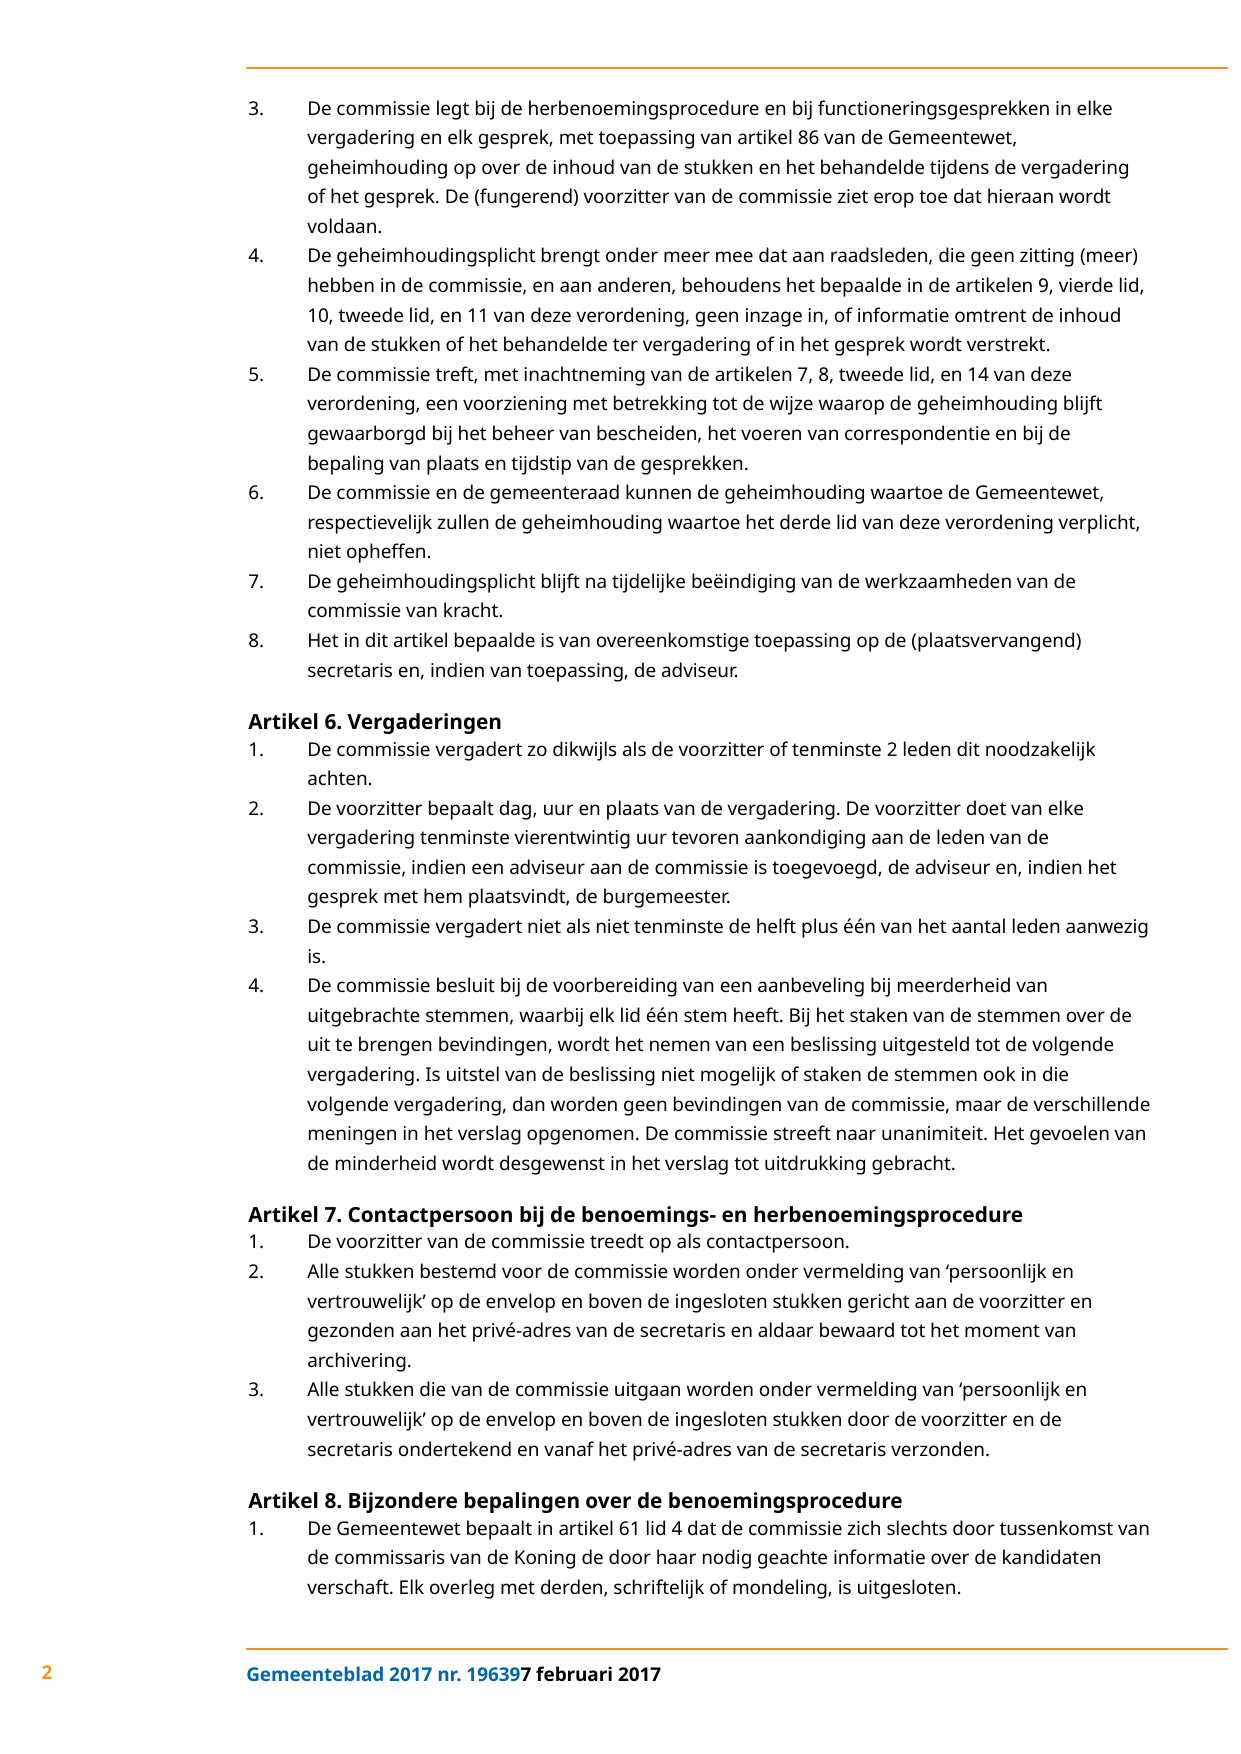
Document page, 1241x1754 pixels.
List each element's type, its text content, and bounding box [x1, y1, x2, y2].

list De voorzitter van de commissie treedt op als contactpersoon. [248, 1229, 1152, 1254]
list De geheimhoudingsplicht brengt onder meer mee dat aan raadsleden, die geen zitting (meer) hebben in de commissie, en aan anderen, behoudens het bepaalde in de artikelen 9, vierde lid, 10, tweede lid, en 11 van deze verordening, geen inzage in, of informatie omtrent de inhoud van de stukken of het behandelde ter vergadering of in het gesprek wordt verstrekt. [248, 243, 1152, 357]
list De Gemeentewet bepaalt in artikel 61 lid 4 dat de commissie zich slechts door tussenkomst van de commissaris van de Koning de door haar nodig geachte informatie over de kandidaten verschaft. Elk overleg met derden, schriftelijk of mondeling, is uitgesloten. [248, 1515, 1152, 1599]
list De commissie legt bij de herbenoemingsprocedure en bij functioneringsgesprekken in elke vergadering en elk gesprek, met toepassing van artikel 86 van de Gemeentewet, geheimhouding op over de inhoud van de stukken en het behandelde tijdens de vergadering of het gesprek. De (fungerend) voorzitter van de commissie ziet erop toe dat hieraan wordt voldaan. [248, 95, 1152, 239]
text Artikel 8. Bijzondere bepalingen over de benoemingsprocedure [248, 1486, 1152, 1515]
list De commissie vergadert niet als niet tenminste de helft plus één van het aantal leden aanwezig is. [248, 913, 1152, 968]
list De commissie en de gemeenteraad kunnen de geheimhouding waartoe de Gemeentewet, respectievelijk zullen de geheimhouding waartoe het derde lid van deze verordening verplicht, niet opheffen. [248, 479, 1152, 564]
text Artikel 7. Contactpersoon bij de benoemings- en herbenoemingsprocedure [248, 1200, 1152, 1229]
list De voorzitter bepaalt dag, uur en plaats van de vergadering. De voorzitter doet van elke vergadering tenminste vierentwintig uur tevoren aankondiging aan de leden van de commissie, indien een adviseur aan de commissie is toegevoegd, de adviseur en, indien het gesprek met hem plaatsvindt, de burgemeester. [248, 795, 1152, 909]
list De commissie besluit bij de voorbereiding van een aanbeveling bij meerderheid van uitgebrachte stemmen, waarbij elk lid één stem heeft. Bij het staken van de stemmen over de uit te brengen bevindingen, wordt het nemen van een beslissing uitgesteld tot de volgende vergadering. Is uitstel van de beslissing niet mogelijk of staken de stemmen ook in die volgende vergadering, dan worden geen bevindingen van de commissie, maar de verschillende meningen in het verslag opgenomen. De commissie streeft naar unanimiteit. Het gevoelen van de minderheid wordt desgewenst in het verslag tot uitdrukking gebracht. [248, 972, 1152, 1176]
list Alle stukken bestemd voor de commissie worden onder vermelding van ‘persoonlijk en vertrouwelijk’ op de envelop en boven de ingesloten stukken gericht aan de voorzitter en gezonden aan het privé-adres van de secretaris en aldaar bewaard tot het moment van archivering. [248, 1258, 1152, 1373]
picture [41, 47, 231, 172]
list De commissie vergadert zo dikwijls als de voorzitter of tenminste 2 leden dit noodzakelijk achten. [248, 736, 1152, 791]
text Artikel 6. Vergaderingen [248, 707, 1152, 736]
list De geheimhoudingsplicht blijft na tijdelijke beëindiging van de werkzaamheden van de commissie van kracht. [248, 568, 1152, 623]
list De commissie treft, met inachtneming van de artikelen 7, 8, tweede lid, en 14 van deze verordening, een voorziening met betrekking tot de wijze waarop de geheimhouding blijft gewaarborgd bij het beheer van bescheiden, het voeren van correspondentie en bij de bepaling van plaats en tijdstip van de gesprekken. [248, 361, 1152, 476]
list Het in dit artikel bepaalde is van overeenkomstige toepassing op de (plaatsvervangend) secretaris en, indien van toepassing, de adviseur. [248, 627, 1152, 683]
list Alle stukken die van de commissie uitgaan worden onder vermelding van ‘persoonlijk en vertrouwelijk’ op de envelop en boven de ingesloten stukken door de voorzitter en de secretaris ondertekend en vanaf het privé-adres van de secretaris verzonden. [248, 1377, 1152, 1462]
